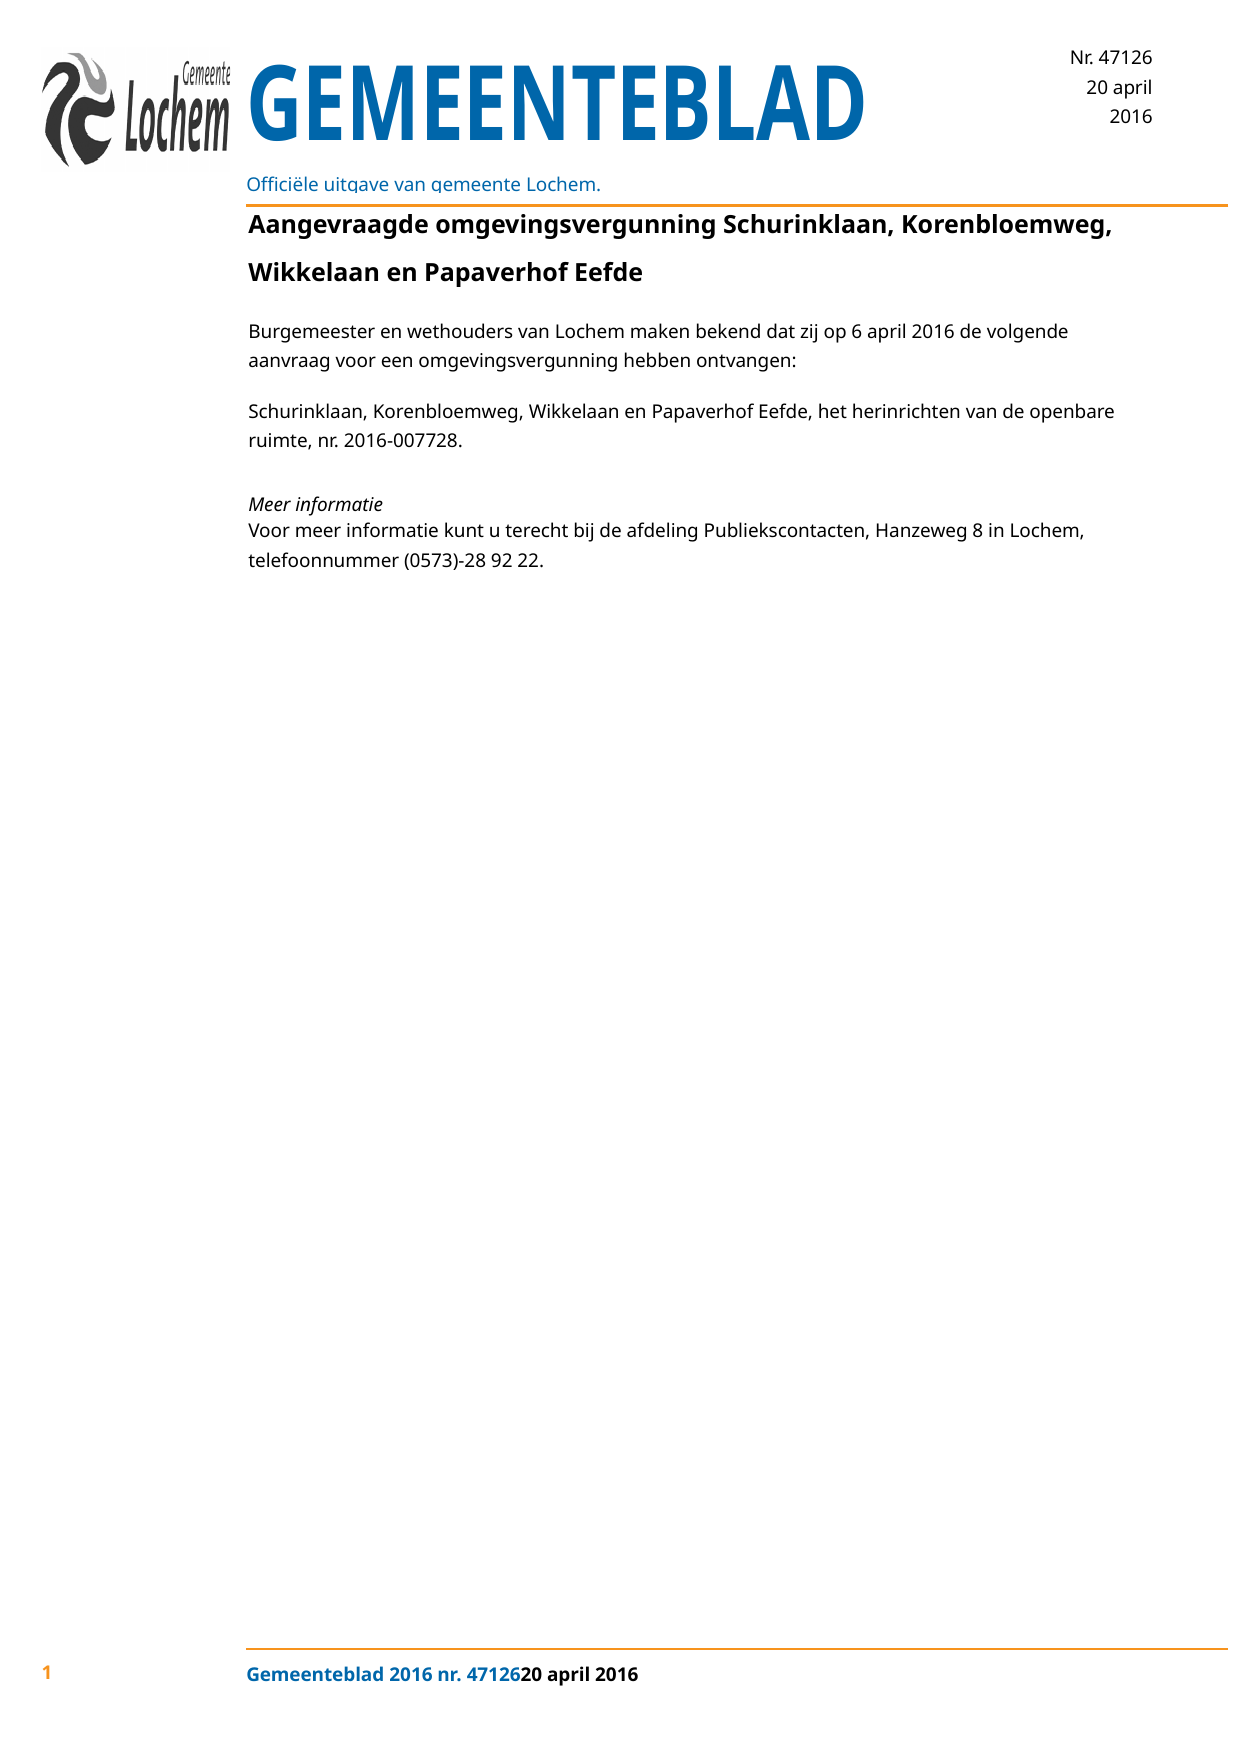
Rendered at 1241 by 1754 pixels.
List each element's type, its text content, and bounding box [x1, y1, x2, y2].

text Meer informatie [248, 491, 1152, 517]
text Schurinklaan, Korenbloemweg, Wikkelaan en Papaverhof Eefde, het herinrichten van de openbare ruimte, nr. 2016-007728. [248, 398, 1152, 453]
text Aangevraagde omgevingsvergunning Schurinklaan, Korenbloemweg, Wikkelaan en Papaverhof Eefde [248, 207, 1152, 288]
picture [41, 47, 231, 172]
text Burgemeester en wethouders van Lochem maken bekend dat zij op 6 april 2016 de volgende aanvraag voor een omgevingsvergunning hebben ontvangen: [248, 318, 1152, 373]
text Voor meer informatie kunt u terecht bij de afdeling Publiekscontacten, Hanzeweg 8 in Lochem, telefoonnummer (0573)-28 92 22. [248, 517, 1152, 572]
